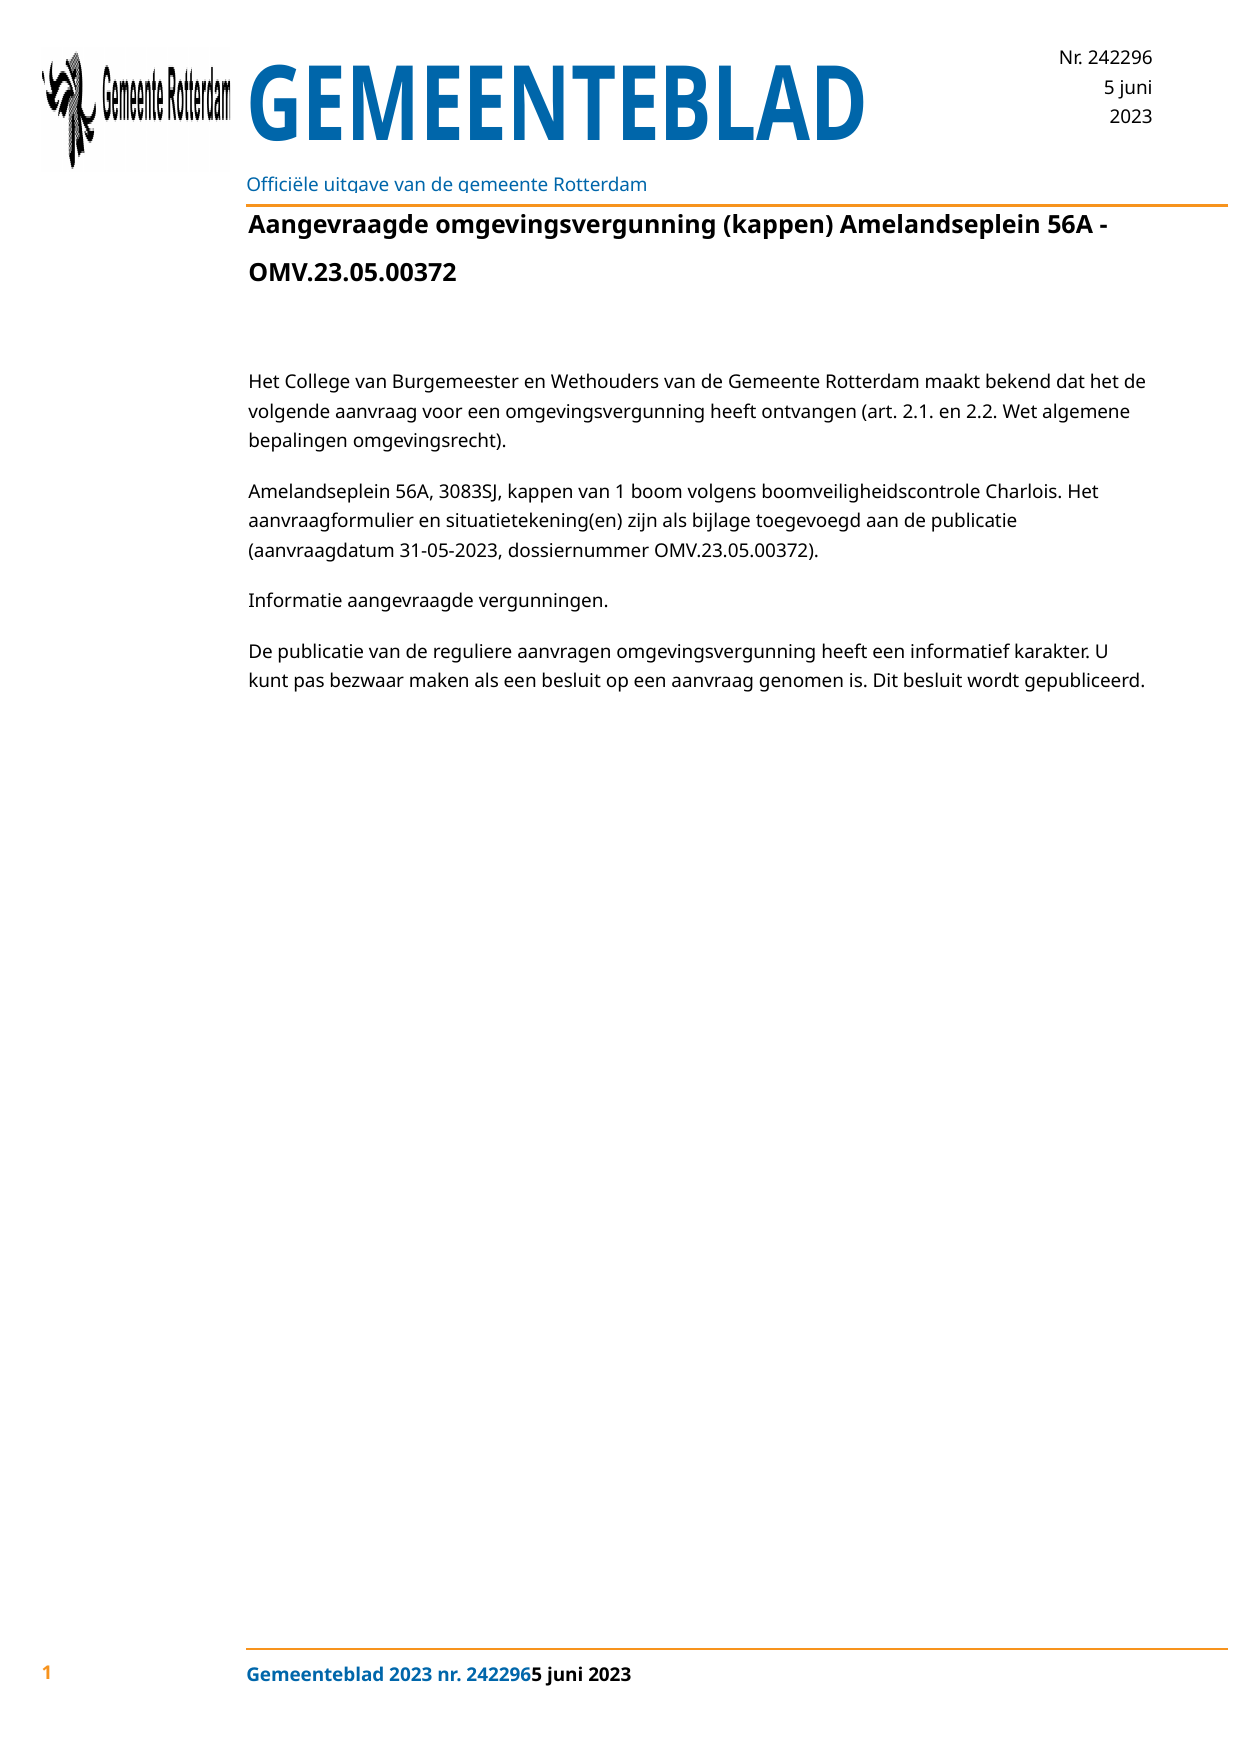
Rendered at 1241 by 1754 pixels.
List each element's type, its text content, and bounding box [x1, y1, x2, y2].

text Het College van Burgemeester en Wethouders van de Gemeente Rotterdam maakt bekend dat het de volgende aanvraag voor een omgevingsvergunning heeft ontvangen (art. 2.1. en 2.2. Wet algemene bepalingen omgevingsrecht). [248, 368, 1152, 453]
text Informatie aangevraagde vergunningen. [248, 587, 1152, 613]
text Aangevraagde omgevingsvergunning (kappen) Amelandseplein 56A - OMV.23.05.00372 [248, 207, 1152, 288]
picture [41, 47, 231, 172]
text De publicatie van de reguliere aanvragen omgevingsvergunning heeft een informatief karakter. U kunt pas bezwaar maken als een besluit op een aanvraag genomen is. Dit besluit wordt gepubliceerd. [248, 638, 1152, 693]
text Amelandseplein 56A, 3083SJ, kappen van 1 boom volgens boomveiligheidscontrole Charlois. Het aanvraagformulier en situatietekening(en) zijn als bijlage toegevoegd aan de publicatie (aanvraagdatum 31-05-2023, dossiernummer OMV.23.05.00372). [248, 478, 1152, 563]
